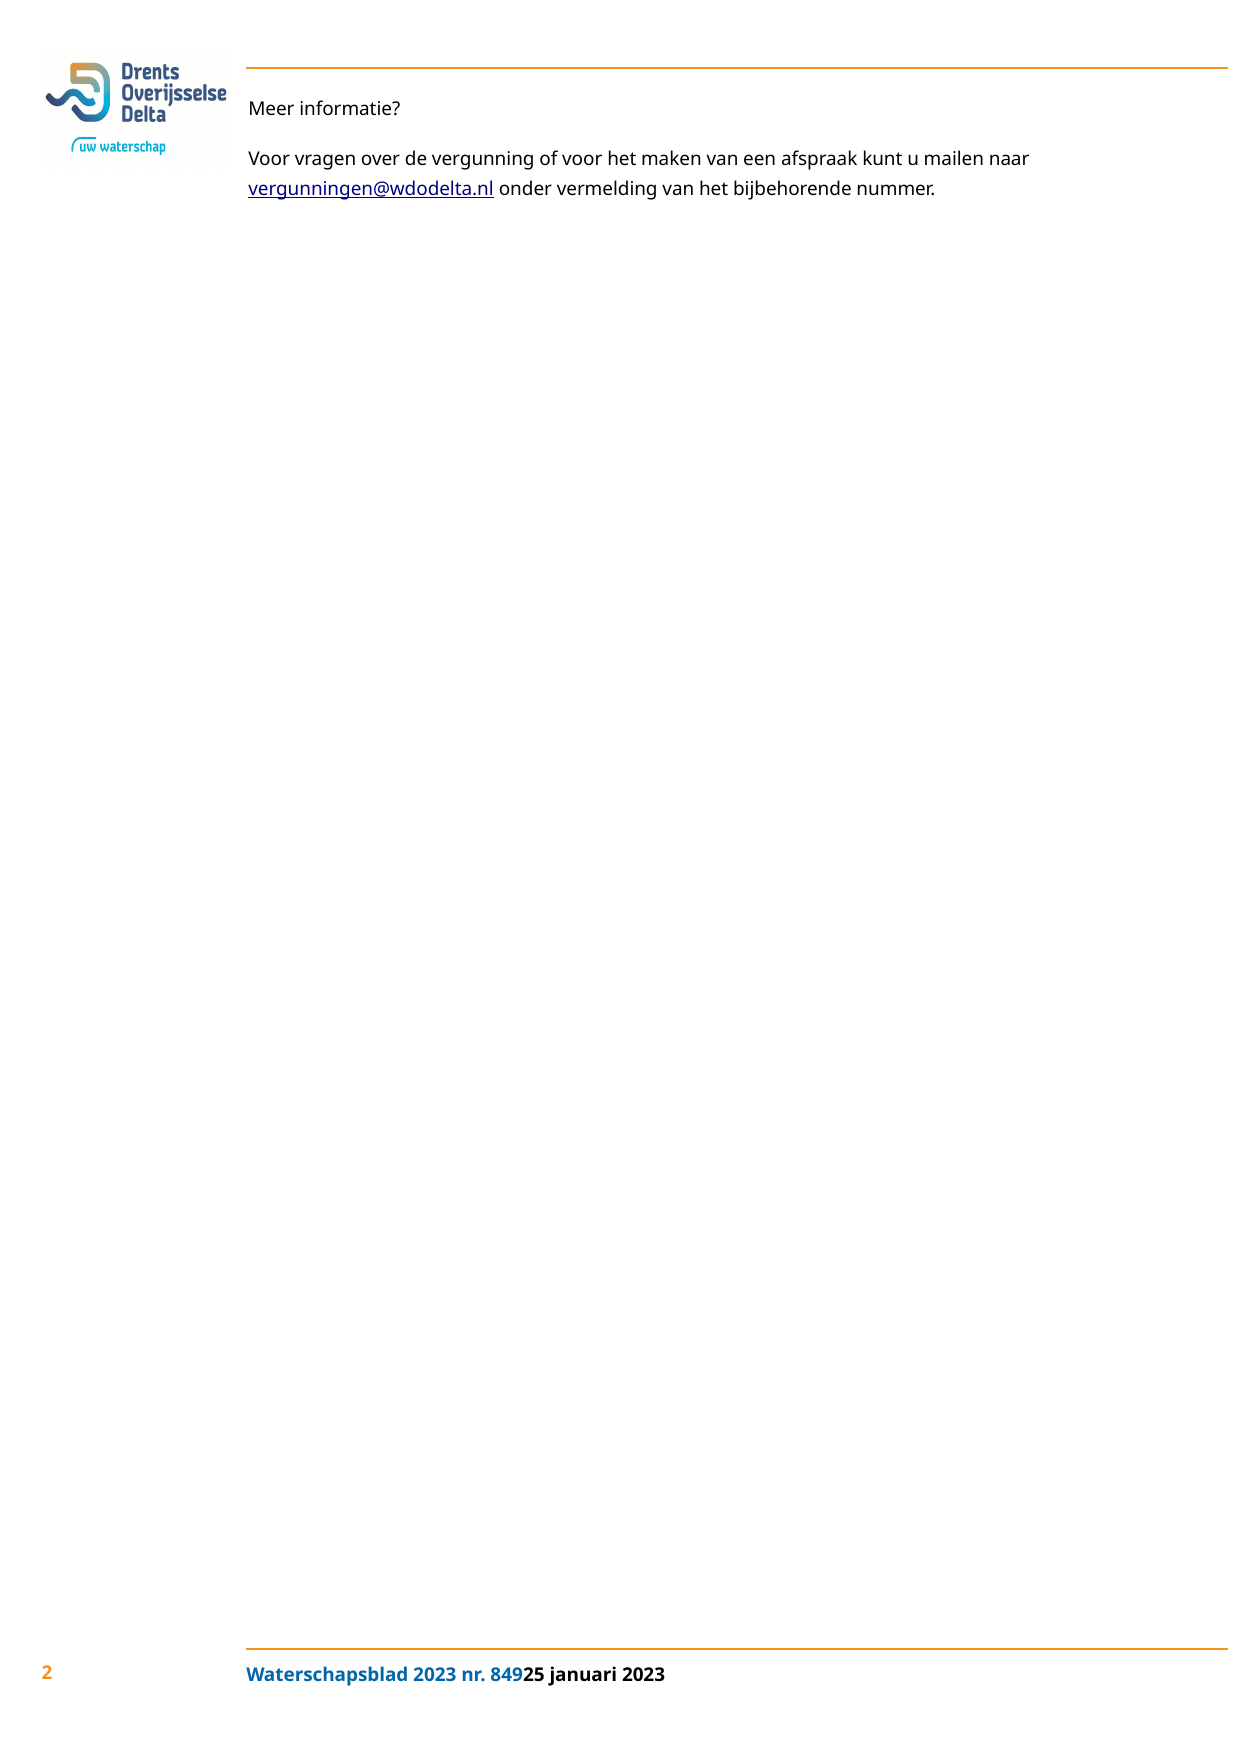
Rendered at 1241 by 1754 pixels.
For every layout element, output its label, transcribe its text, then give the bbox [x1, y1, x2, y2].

text Meer informatie? [248, 95, 1152, 121]
text Voor vragen over de vergunning of voor het maken van een afspraak kunt u mailen naar vergunningen@wdodelta.nl onder vermelding van het bijbehorende nummer. [248, 145, 1152, 201]
picture [41, 47, 231, 172]
